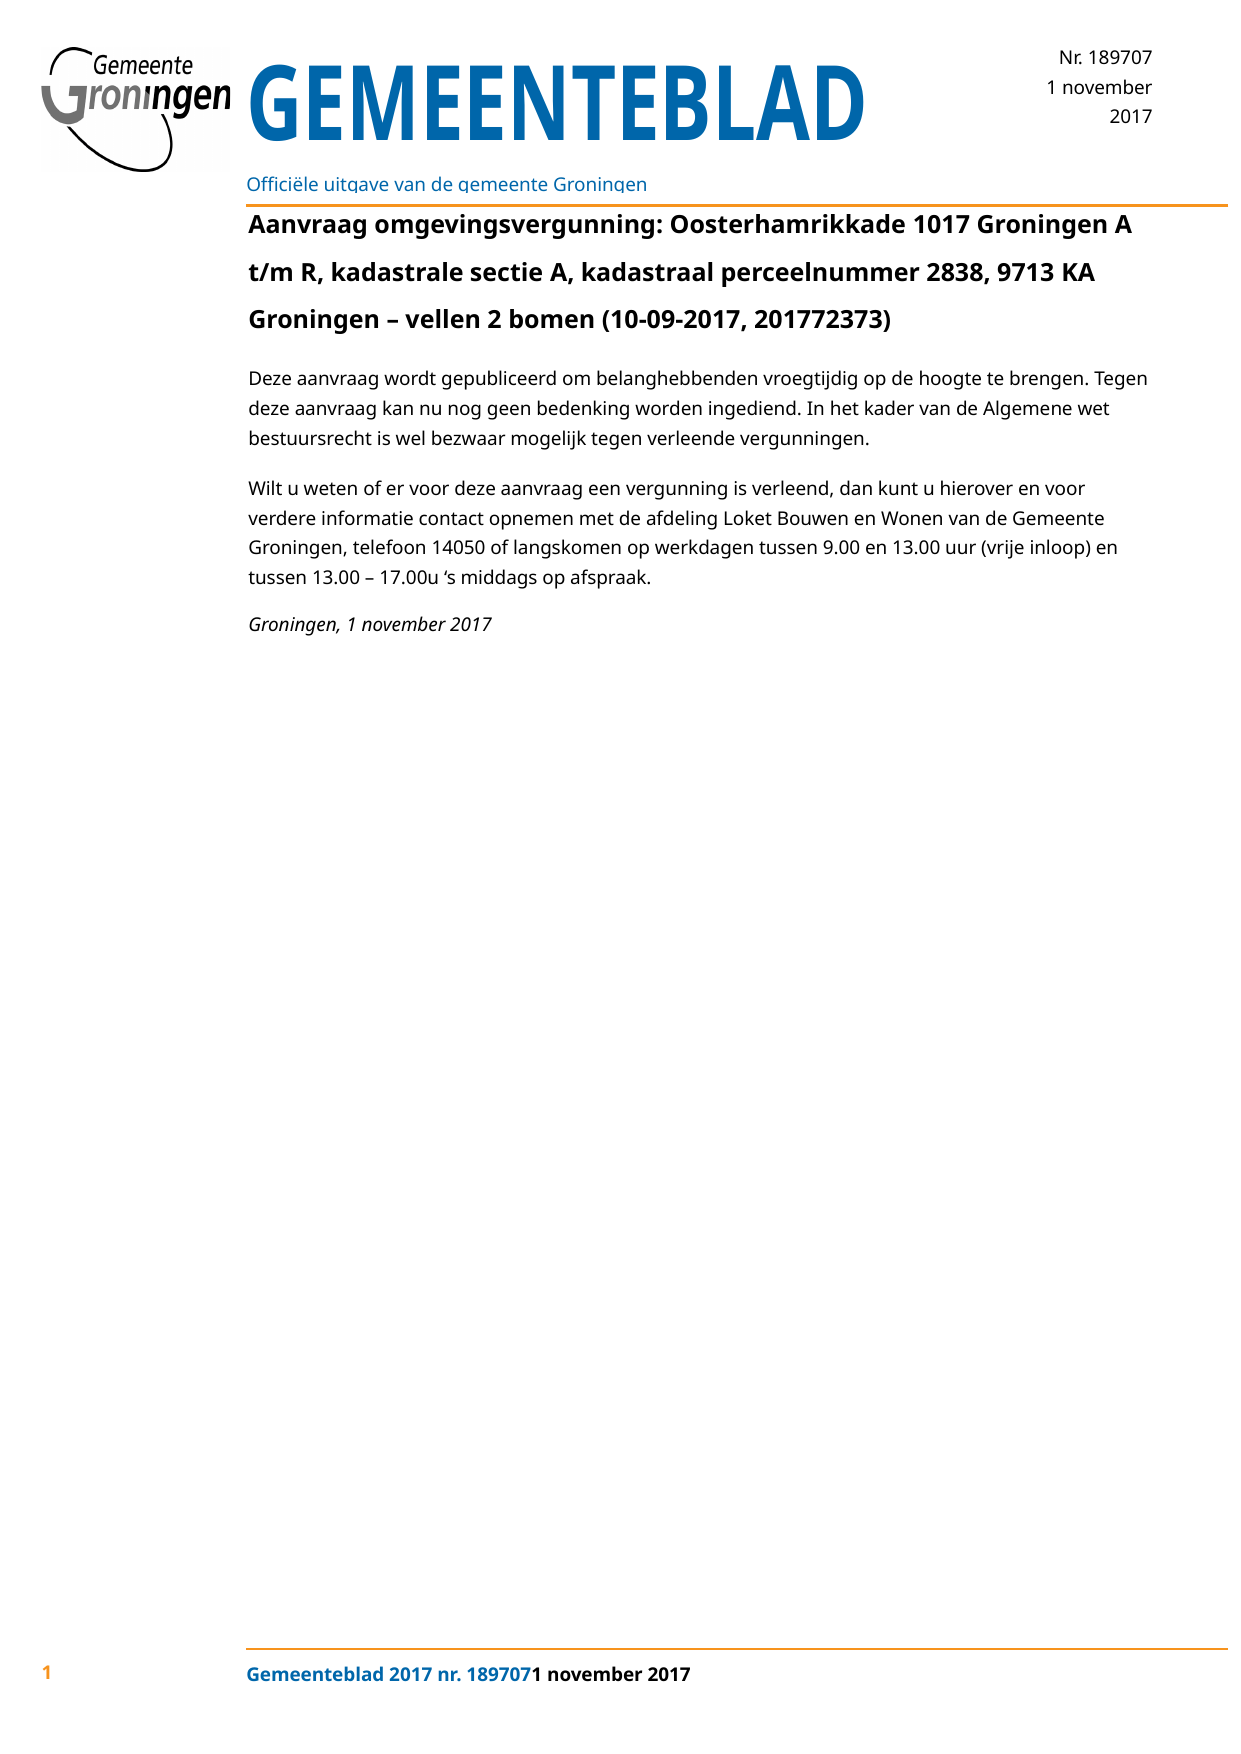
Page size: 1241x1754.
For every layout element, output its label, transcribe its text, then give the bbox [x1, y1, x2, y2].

text Wilt u weten of er voor deze aanvraag een vergunning is verleend, dan kunt u hierover en voor verdere informatie contact opnemen met de afdeling Loket Bouwen en Wonen van de Gemeente Groningen, telefoon 14050 of langskomen op werkdagen tussen 9.00 en 13.00 uur (vrije inloop) en tussen 13.00 – 17.00u ‘s middags op afspraak. [248, 475, 1152, 589]
picture [41, 47, 231, 172]
text Groningen, 1 november 2017 [248, 612, 1152, 637]
text Aanvraag omgevingsvergunning: Oosterhamrikkade 1017 Groningen A t/m R, kadastrale sectie A, kadastraal perceelnummer 2838, 9713 KA Groningen – vellen 2 bomen (10-09-2017, 201772373) [248, 207, 1152, 336]
text Deze aanvraag wordt gepubliceerd om belanghebbenden vroegtijdig op de hoogte te brengen. Tegen deze aanvraag kan nu nog geen bedenking worden ingediend. In het kader van de Algemene wet bestuursrecht is wel bezwaar mogelijk tegen verleende vergunningen. [248, 366, 1152, 450]
